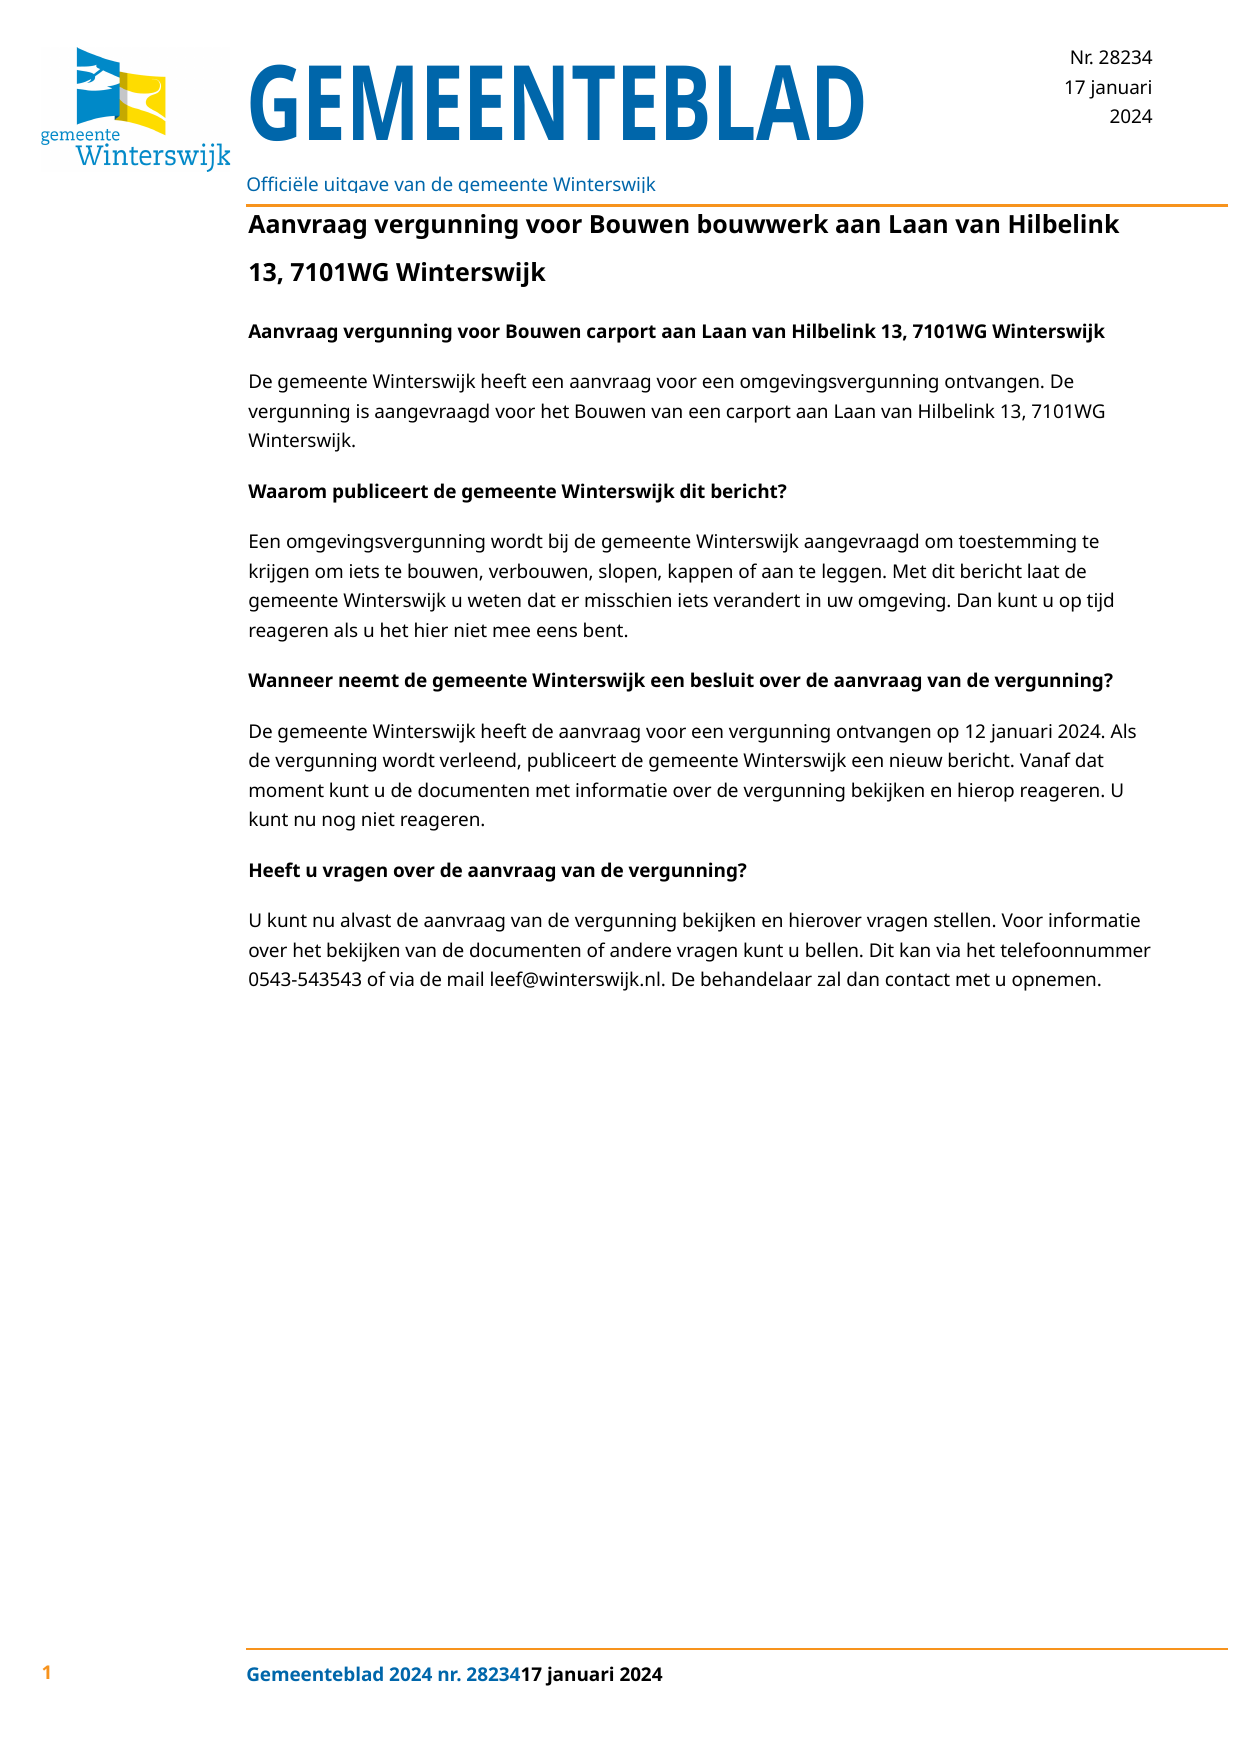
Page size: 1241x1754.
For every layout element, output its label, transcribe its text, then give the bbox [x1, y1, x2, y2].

text Aanvraag vergunning voor Bouwen bouwwerk aan Laan van Hilbelink 13, 7101WG Winterswijk [248, 207, 1152, 288]
picture [41, 47, 231, 172]
text Wanneer neemt de gemeente Winterswijk een besluit over de aanvraag van de vergunning? [248, 667, 1152, 693]
text U kunt nu alvast de aanvraag van de vergunning bekijken en hierover vragen stellen. Voor informatie over het bekijken van de documenten of andere vragen kunt u bellen. Dit kan via het telefoonnummer 0543-543543 of via de mail leef@winterswijk.nl. De behandelaar zal dan contact met u opnemen. [248, 907, 1152, 992]
picture [225, 153, 231, 162]
text Aanvraag vergunning voor Bouwen carport aan Laan van Hilbelink 13, 7101WG Winterswijk [248, 318, 1152, 344]
text Waarom publiceert de gemeente Winterswijk dit bericht? [248, 478, 1152, 504]
text Heeft u vragen over de aanvraag van de vergunning? [248, 857, 1152, 883]
text De gemeente Winterswijk heeft een aanvraag voor een omgevingsvergunning ontvangen. De vergunning is aangevraagd voor het Bouwen van een carport aan Laan van Hilbelink 13, 7101WG Winterswijk. [248, 368, 1152, 453]
text Een omgevingsvergunning wordt bij de gemeente Winterswijk aangevraagd om toestemming te krijgen om iets te bouwen, verbouwen, slopen, kappen of aan te leggen. Met dit bericht laat de gemeente Winterswijk u weten dat er misschien iets verandert in uw omgeving. Dan kunt u op tijd reageren als u het hier niet mee eens bent. [248, 528, 1152, 643]
text De gemeente Winterswijk heeft de aanvraag voor een vergunning ontvangen op 12 januari 2024. Als de vergunning wordt verleend, publiceert de gemeente Winterswijk een nieuw bericht. Vanaf dat moment kunt u de documenten met informatie over de vergunning bekijken en hierop reageren. U kunt nu nog niet reageren. [248, 718, 1152, 832]
